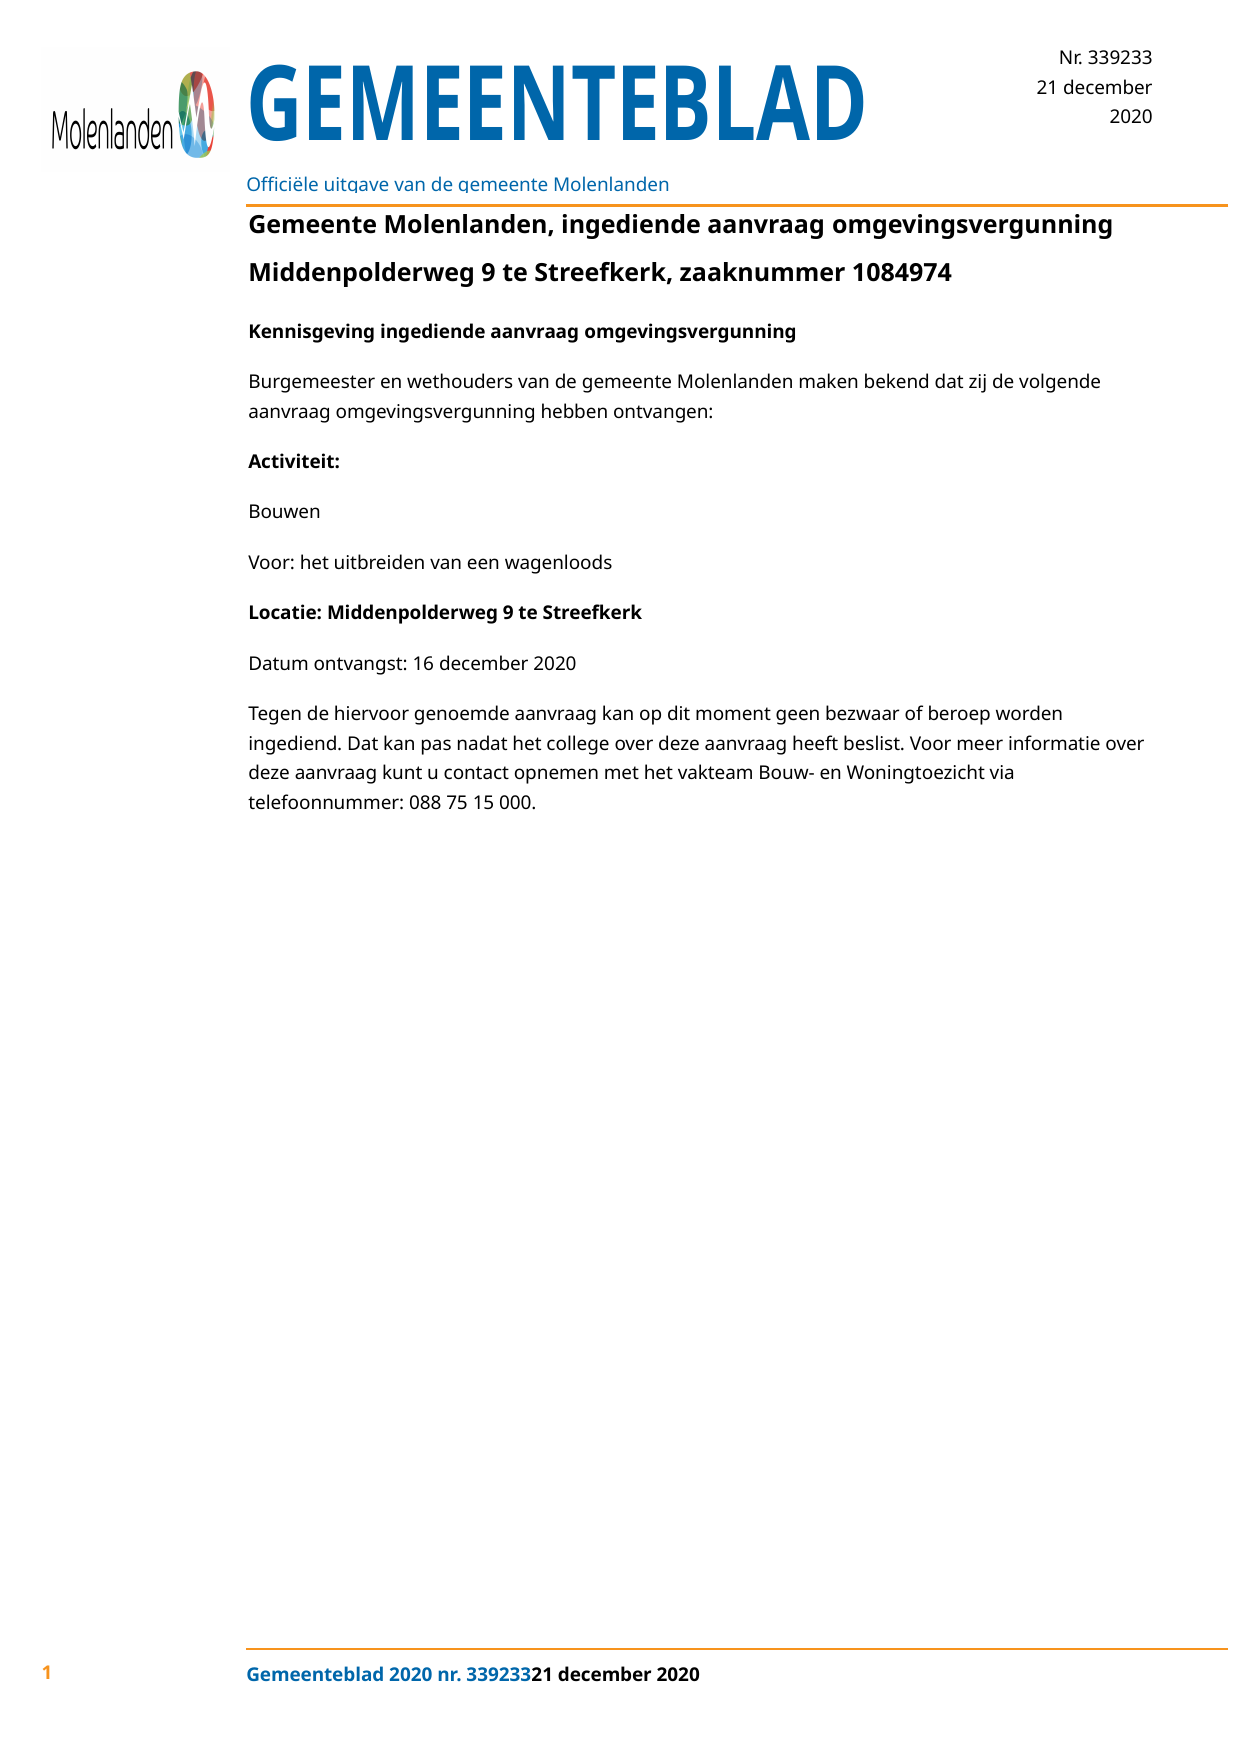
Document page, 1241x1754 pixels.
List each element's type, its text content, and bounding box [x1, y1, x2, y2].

text Bouwen [248, 499, 1152, 524]
text Activiteit: [248, 448, 1152, 474]
text Datum ontvangst: 16 december 2020 [248, 650, 1152, 676]
text Gemeente Molenlanden, ingediende aanvraag omgevingsvergunning Middenpolderweg 9 te Streefkerk, zaaknummer 1084974 [248, 207, 1152, 288]
picture [41, 47, 231, 172]
text Tegen de hiervoor genoemde aanvraag kan op dit moment geen bezwaar of beroep worden ingediend. Dat kan pas nadat het college over deze aanvraag heeft beslist. Voor meer informatie over deze aanvraag kunt u contact opnemen met het vakteam Bouw- en Woningtoezicht via telefoonnummer: 088 75 15 000. [248, 700, 1152, 815]
text Locatie: Middenpolderweg 9 te Streefkerk [248, 599, 1152, 625]
text Burgemeester en wethouders van de gemeente Molenlanden maken bekend dat zij de volgende aanvraag omgevingsvergunning hebben ontvangen: [248, 368, 1152, 424]
text Voor: het uitbreiden van een wagenloods [248, 549, 1152, 575]
text Kennisgeving ingediende aanvraag omgevingsvergunning [248, 318, 1152, 344]
